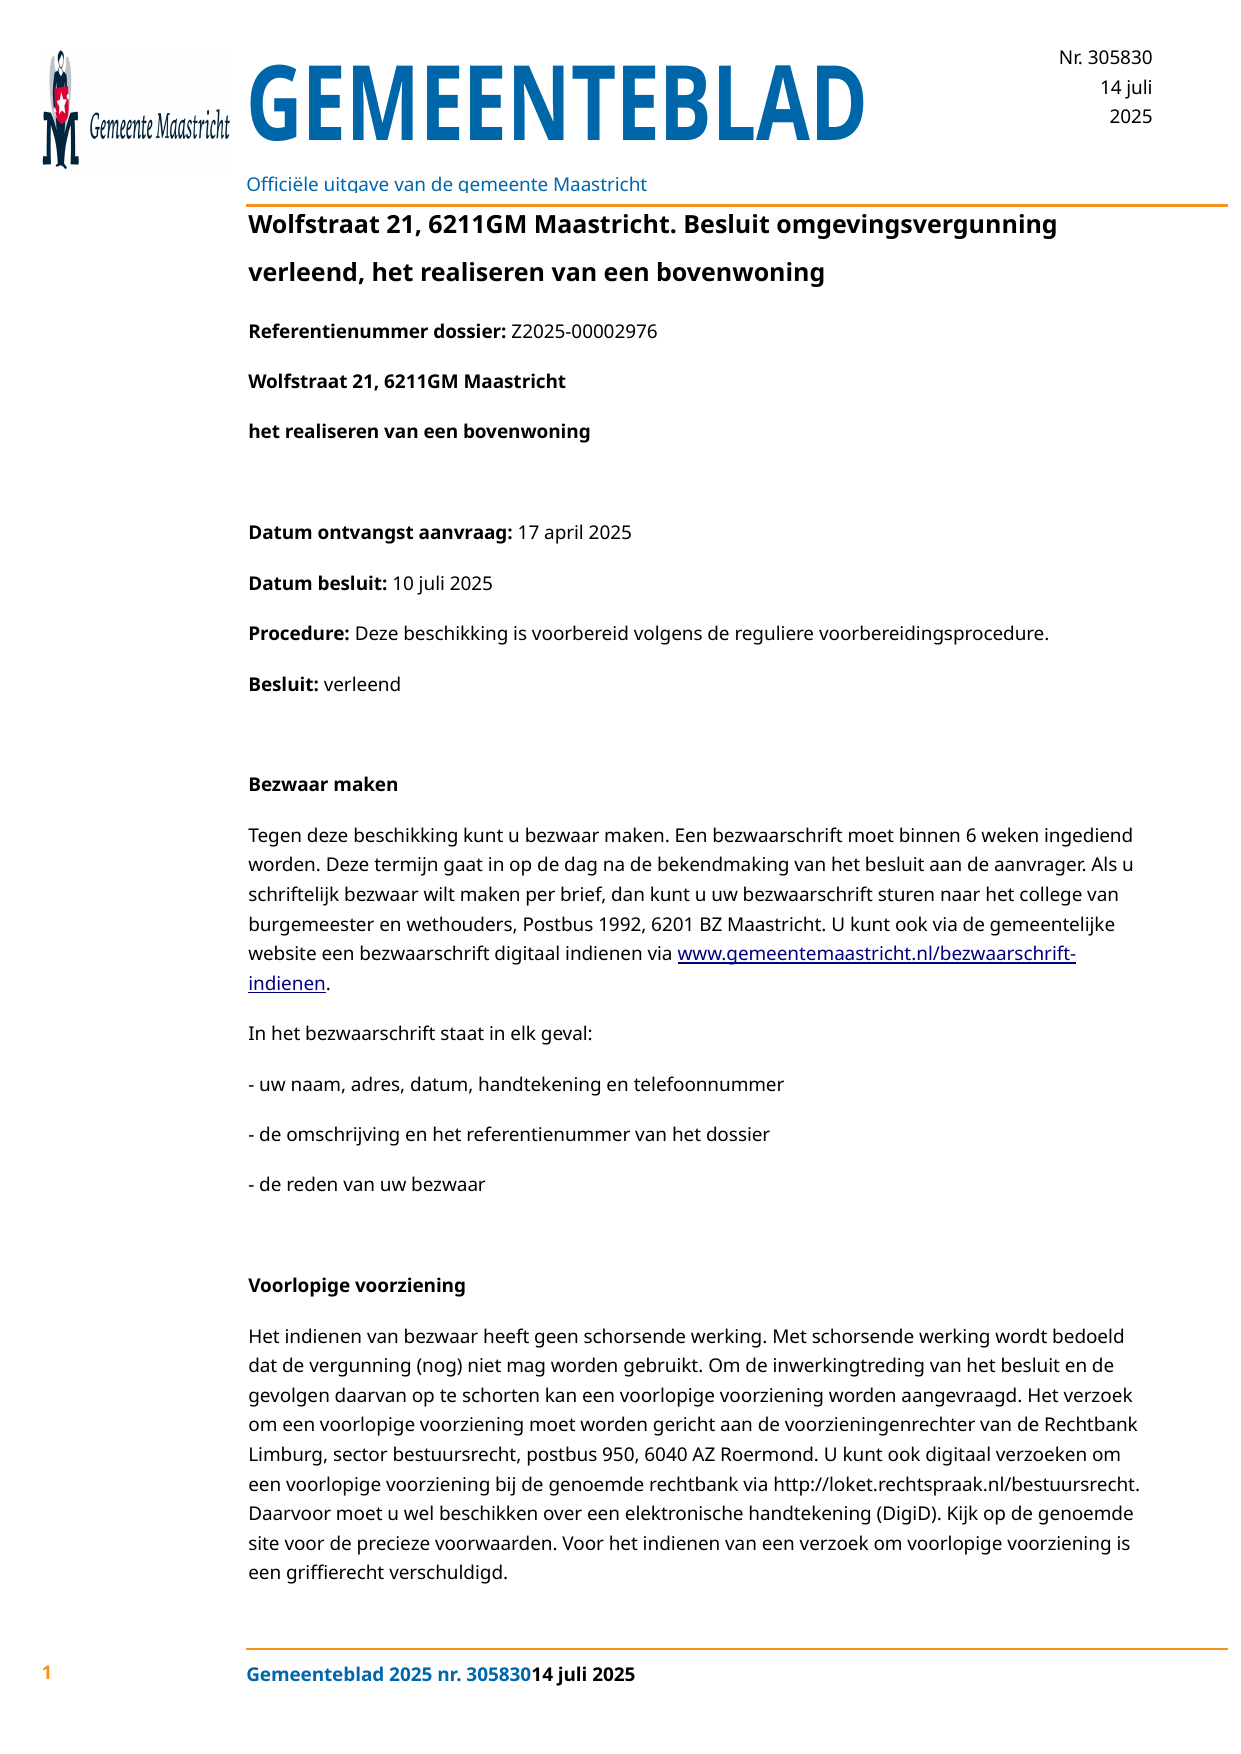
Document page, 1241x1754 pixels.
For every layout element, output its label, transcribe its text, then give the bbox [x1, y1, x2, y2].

text Wolfstraat 21, 6211GM Maastricht [248, 368, 1152, 394]
text Procedure: Deze beschikking is voorbereid volgens de reguliere voorbereidingsprocedure. [248, 620, 1152, 646]
text Referentienummer dossier: Z2025-00002976 [248, 318, 1152, 344]
text Wolfstraat 21, 6211GM Maastricht. Besluit omgevingsvergunning verleend, het realiseren van een bovenwoning [248, 207, 1152, 288]
text - uw naam, adres, datum, handtekening en telefoonnummer [248, 1071, 1152, 1097]
text Tegen deze beschikking kunt u bezwaar maken. Een bezwaarschrift moet binnen 6 weken ingediend worden. Deze termijn gaat in op de dag na de bekendmaking van het besluit aan de aanvrager. Als u schriftelijk bezwaar wilt maken per brief, dan kunt u uw bezwaarschrift sturen naar het college van burgemeester en wethouders, Postbus 1992, 6201 BZ Maastricht. U kunt ook via de gemeentelijke website een bezwaarschrift digitaal indienen via www.gemeentemaastricht.nl/bezwaarschrift-indienen. [248, 822, 1152, 996]
text In het bezwaarschrift staat in elk geval: [248, 1020, 1152, 1046]
text Bezwaar maken [248, 772, 1152, 797]
text - de omschrijving en het referentienummer van het dossier [248, 1121, 1152, 1147]
text Datum ontvangst aanvraag: 17 april 2025 [248, 519, 1152, 545]
text Het indienen van bezwaar heeft geen schorsende werking. Met schorsende werking wordt bedoeld dat de vergunning (nog) niet mag worden gebruikt. Om de inwerkingtreding van het besluit en de gevolgen daarvan op te schorten kan een voorlopige voorziening worden aangevraagd. Het verzoek om een voorlopige voorziening moet worden gericht aan de voorzieningenrechter van de Rechtbank Limburg, sector bestuursrecht, postbus 950, 6040 AZ Roermond. U kunt ook digitaal verzoeken om een voorlopige voorziening bij de genoemde rechtbank via http://loket.rechtspraak.nl/bestuursrecht. Daarvoor moet u wel beschikken over een elektronische handtekening (DigiD). Kijk op de genoemde site voor de precieze voorwaarden. Voor het indienen van een verzoek om voorlopige voorziening is een griffierecht verschuldigd. [248, 1323, 1152, 1585]
text Voorlopige voorziening [248, 1272, 1152, 1298]
text Datum besluit: 10 juli 2025 [248, 570, 1152, 596]
text - de reden van uw bezwaar [248, 1172, 1152, 1197]
picture [41, 47, 231, 172]
text het realiseren van een bovenwoning [248, 419, 1152, 444]
text Besluit: verleend [248, 671, 1152, 697]
